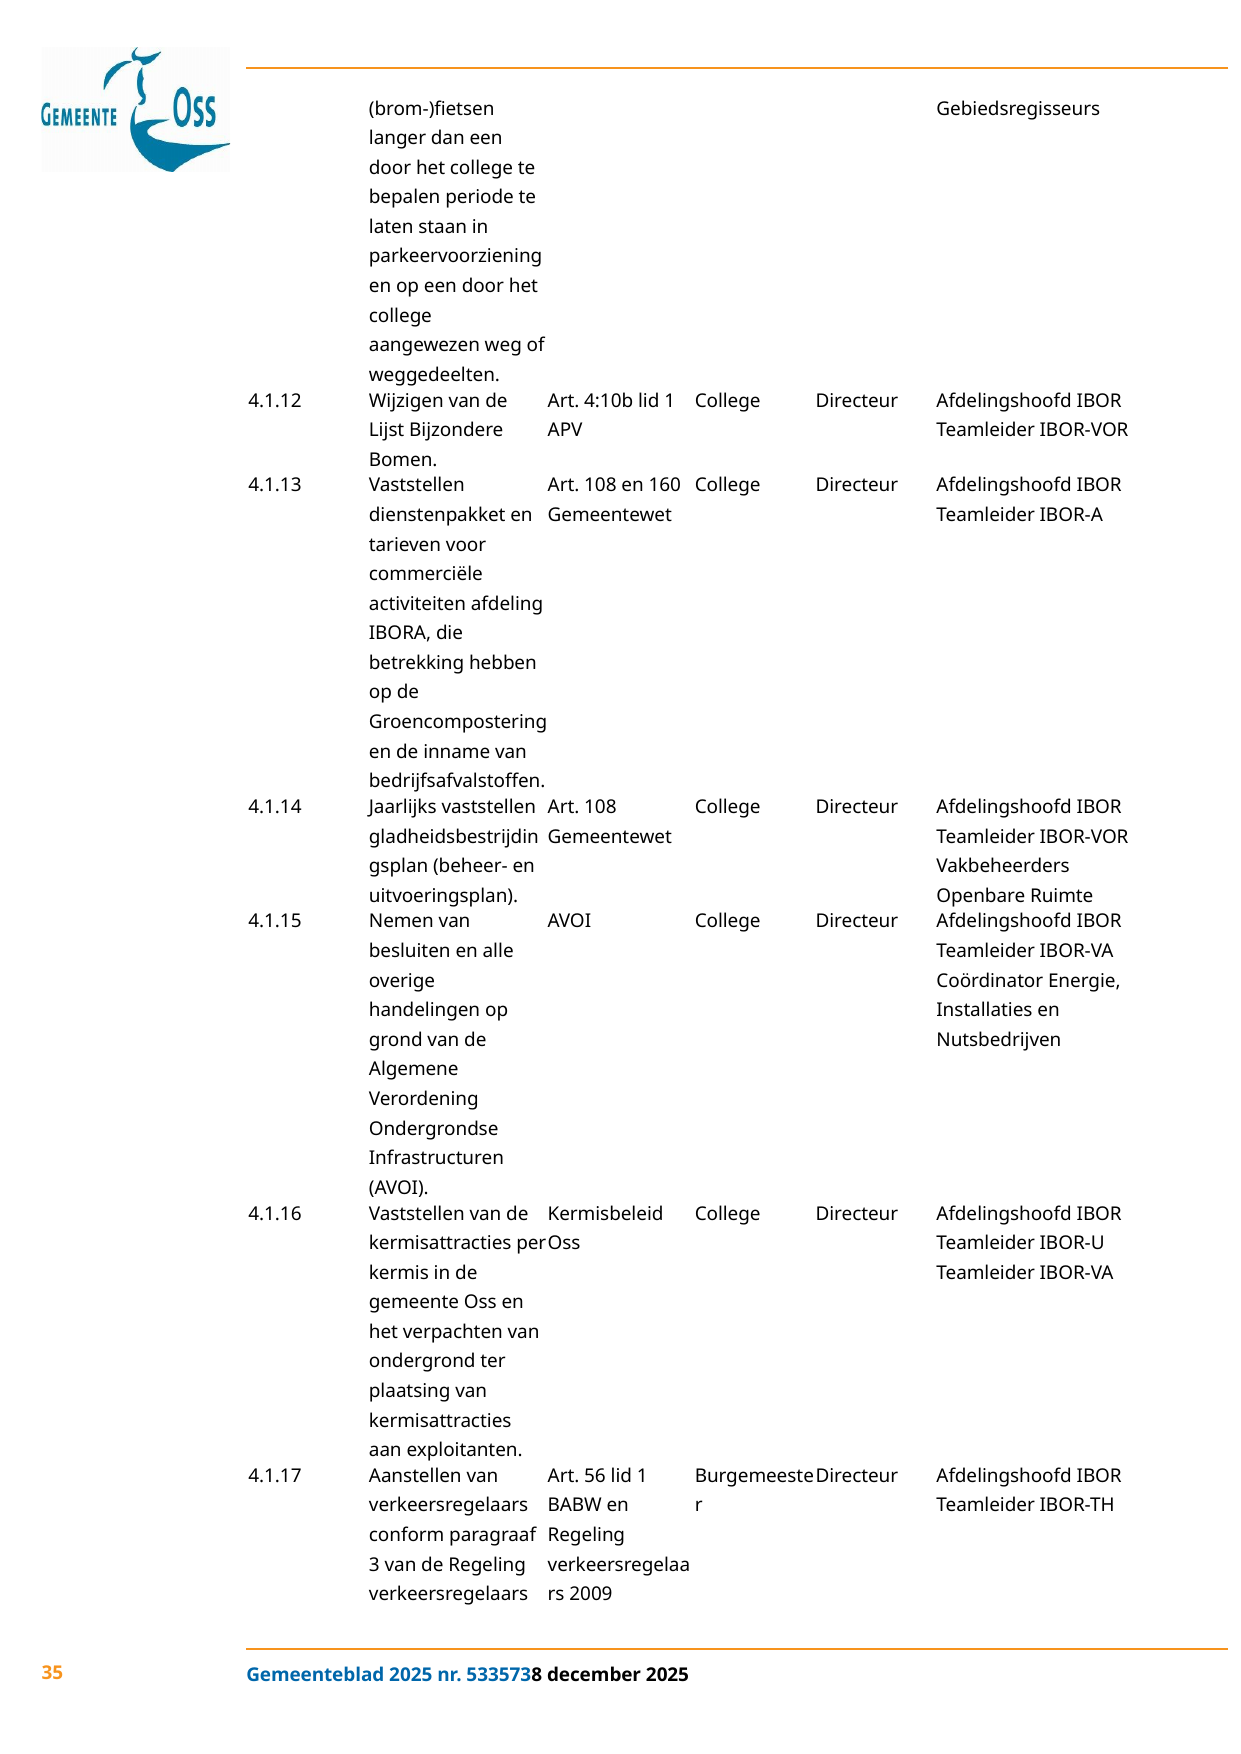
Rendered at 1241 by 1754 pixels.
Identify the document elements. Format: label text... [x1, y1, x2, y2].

table_cell [548, 95, 694, 387]
table_cell 4.1.16 [248, 1200, 369, 1462]
table_cell Aanstellen van verkeersregelaars conform paragraaf 3 van de Regeling verkeersregelaars [369, 1462, 547, 1606]
table_cell Directeur [815, 1200, 936, 1462]
table_cell 4.1.12 [248, 387, 369, 472]
table_cell College [695, 387, 815, 472]
table_cell 4.1.15 [248, 908, 369, 1200]
table_cell [815, 95, 936, 387]
picture [41, 47, 231, 172]
table_cell AVOI [548, 908, 694, 1200]
table_cell College [695, 793, 815, 908]
table_cell Directeur [815, 1462, 936, 1606]
table_cell Jaarlijks vaststellen gladheidsbestrijdingsplan (beheer- en uitvoeringsplan). [369, 793, 547, 908]
table_cell Afdelingshoofd IBOR Teamleider IBOR-TH [936, 1462, 1152, 1606]
table_cell Gebiedsregisseurs [936, 95, 1152, 387]
table_cell 4.1.13 [248, 472, 369, 793]
table_cell Wijzigen van de Lijst Bijzondere Bomen. [369, 387, 547, 472]
table_cell (brom-)fietsen langer dan een door het college te bepalen periode te laten staan in parkeervoorzieningen op een door het college aangewezen weg of weggedeelten. [369, 95, 547, 387]
table_cell Art. 108 en 160 Gemeentewet [548, 472, 694, 793]
table_cell Afdelingshoofd IBOR Teamleider IBOR-VOR [936, 387, 1152, 472]
table_cell Directeur [815, 908, 936, 1200]
table_cell College [695, 908, 815, 1200]
table_cell Afdelingshoofd IBOR Teamleider IBOR-U Teamleider IBOR-VA [936, 1200, 1152, 1462]
table_cell Afdelingshoofd IBOR Teamleider IBOR-A [936, 472, 1152, 793]
table_cell Directeur [815, 793, 936, 908]
table_cell 4.1.14 [248, 793, 369, 908]
table_cell Vaststellen dienstenpakket en tarieven voor commerciële activiteiten afdeling IBORA, die betrekking hebben op de Groencompostering en de inname van bedrijfsafvalstoffen. [369, 472, 547, 793]
table_cell Art. 4:10b lid 1 APV [548, 387, 694, 472]
table_cell Afdelingshoofd IBOR Teamleider IBOR-VOR Vakbeheerders Openbare Ruimte [936, 793, 1152, 908]
table_cell [695, 95, 815, 387]
table_cell Vaststellen van de kermisattracties per kermis in de gemeente Oss en het verpachten van ondergrond ter plaatsing van kermisattracties aan exploitanten. [369, 1200, 547, 1462]
table_cell 4.1.17 [248, 1462, 369, 1606]
table_cell Burgemeester [695, 1462, 815, 1606]
table_cell College [695, 1200, 815, 1462]
table_cell [248, 95, 369, 387]
table_cell Art. 108 Gemeentewet [548, 793, 694, 908]
table_cell Kermisbeleid Oss [548, 1200, 694, 1462]
table_cell Directeur [815, 387, 936, 472]
table_cell College [695, 472, 815, 793]
table_cell Directeur [815, 472, 936, 793]
table_cell Art. 56 lid 1 BABW en Regeling verkeersregelaars 2009 [548, 1462, 694, 1606]
table_cell Nemen van besluiten en alle overige handelingen op grond van de Algemene Verordening Ondergrondse Infrastructuren (AVOI). [369, 908, 547, 1200]
table_cell Afdelingshoofd IBOR Teamleider IBOR-VA Coördinator Energie, Installaties en Nutsbedrijven [936, 908, 1152, 1200]
